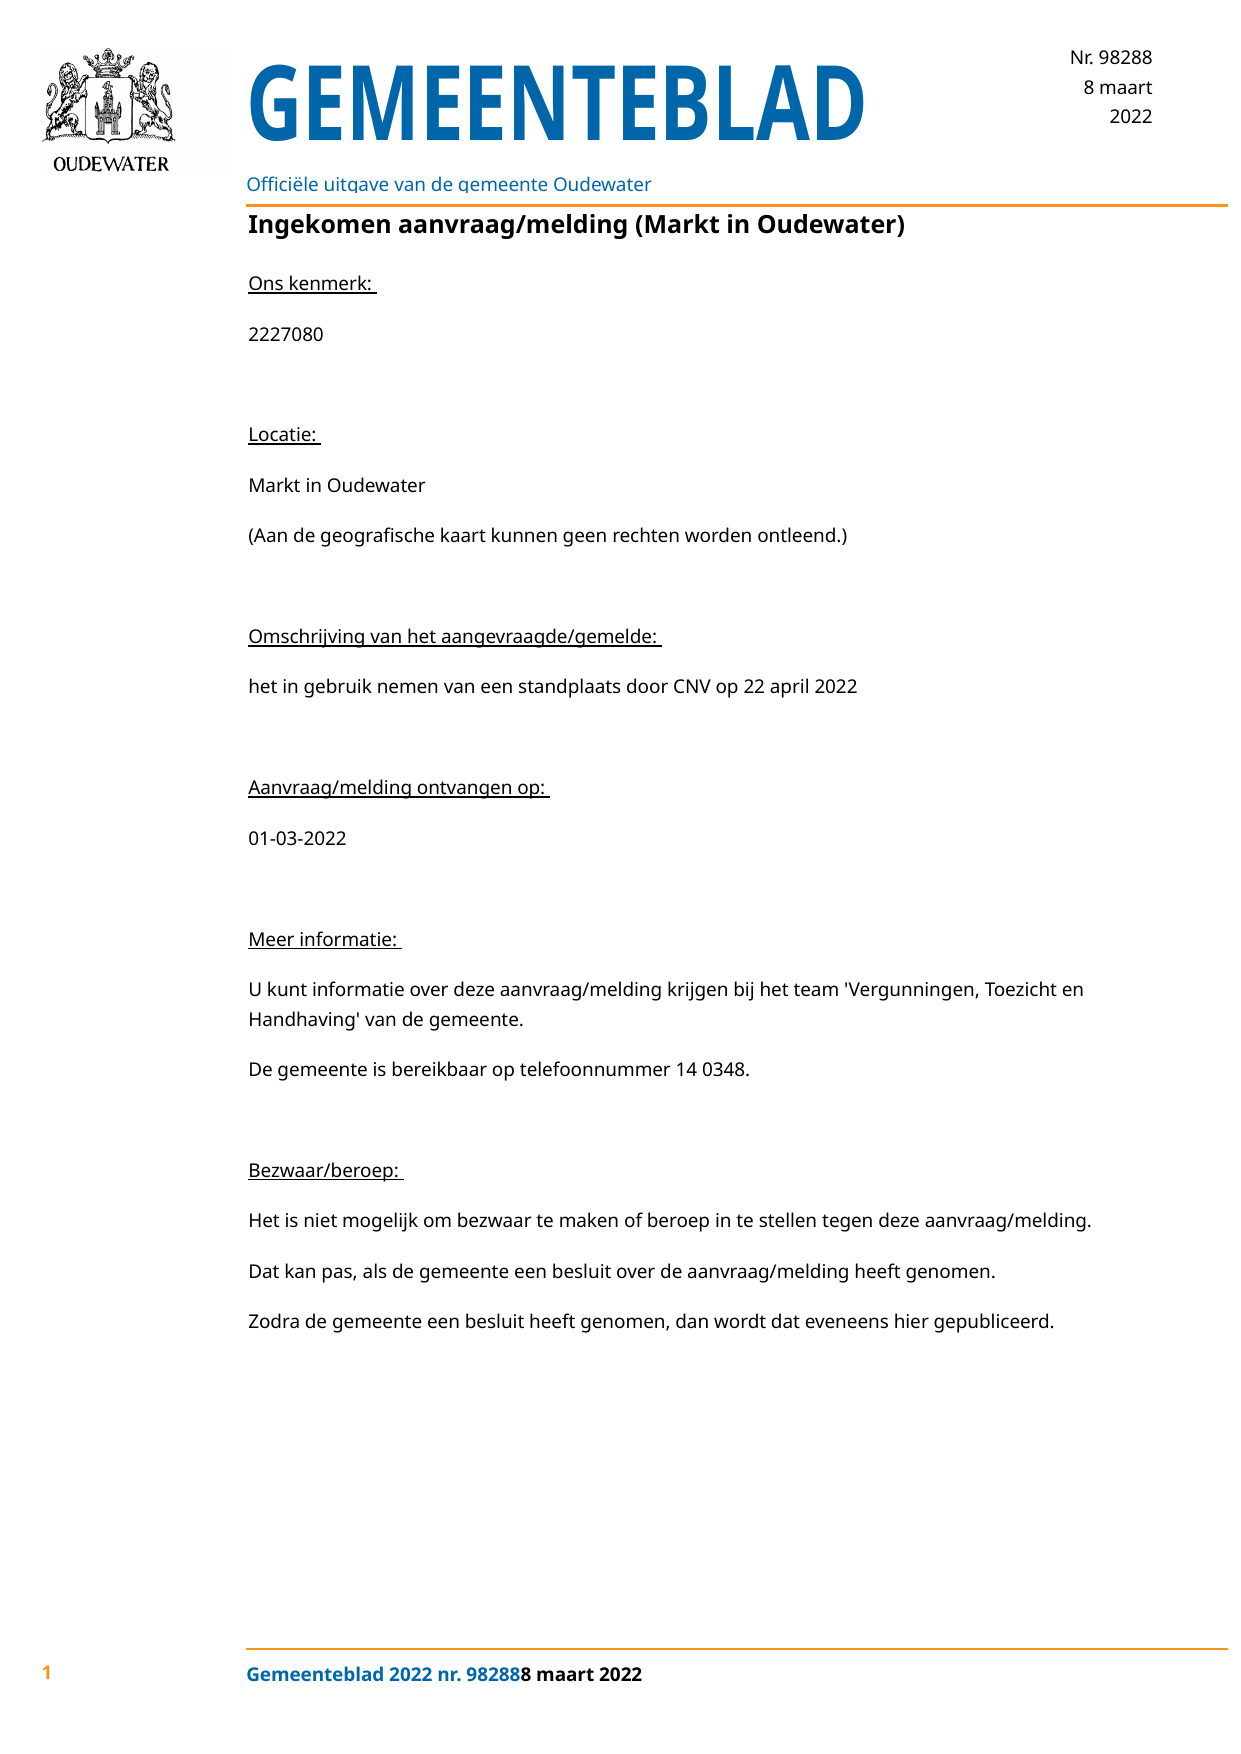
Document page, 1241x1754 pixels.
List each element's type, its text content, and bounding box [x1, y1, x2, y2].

text Markt in Oudewater [248, 472, 1152, 498]
text U kunt informatie over deze aanvraag/melding krijgen bij het team 'Vergunningen, Toezicht en Handhaving' van de gemeente. [248, 976, 1152, 1031]
text Bezwaar/beroep: [248, 1157, 1152, 1183]
text 2227080 [248, 321, 1152, 346]
text 01-03-2022 [248, 825, 1152, 851]
picture [41, 47, 231, 172]
text De gemeente is bereikbaar op telefoonnummer 14 0348. [248, 1056, 1152, 1082]
text Zodra de gemeente een besluit heeft genomen, dan wordt dat eveneens hier gepubliceerd. [248, 1308, 1152, 1334]
text (Aan de geografische kaart kunnen geen rechten worden ontleend.) [248, 522, 1152, 548]
text Het is niet mogelijk om bezwaar te maken of beroep in te stellen tegen deze aanvraag/melding. [248, 1207, 1152, 1233]
text het in gebruik nemen van een standplaats door CNV op 22 april 2022 [248, 674, 1152, 699]
text Dat kan pas, als de gemeente een besluit over de aanvraag/melding heeft genomen. [248, 1258, 1152, 1283]
text Meer informatie: [248, 926, 1152, 951]
text Locatie: [248, 422, 1152, 447]
text Omschrijving van het aangevraagde/gemelde: [248, 623, 1152, 649]
text Aanvraag/melding ontvangen op: [248, 774, 1152, 800]
text Ons kenmerk: [248, 270, 1152, 296]
text Ingekomen aanvraag/melding (Markt in Oudewater) [248, 207, 1152, 241]
